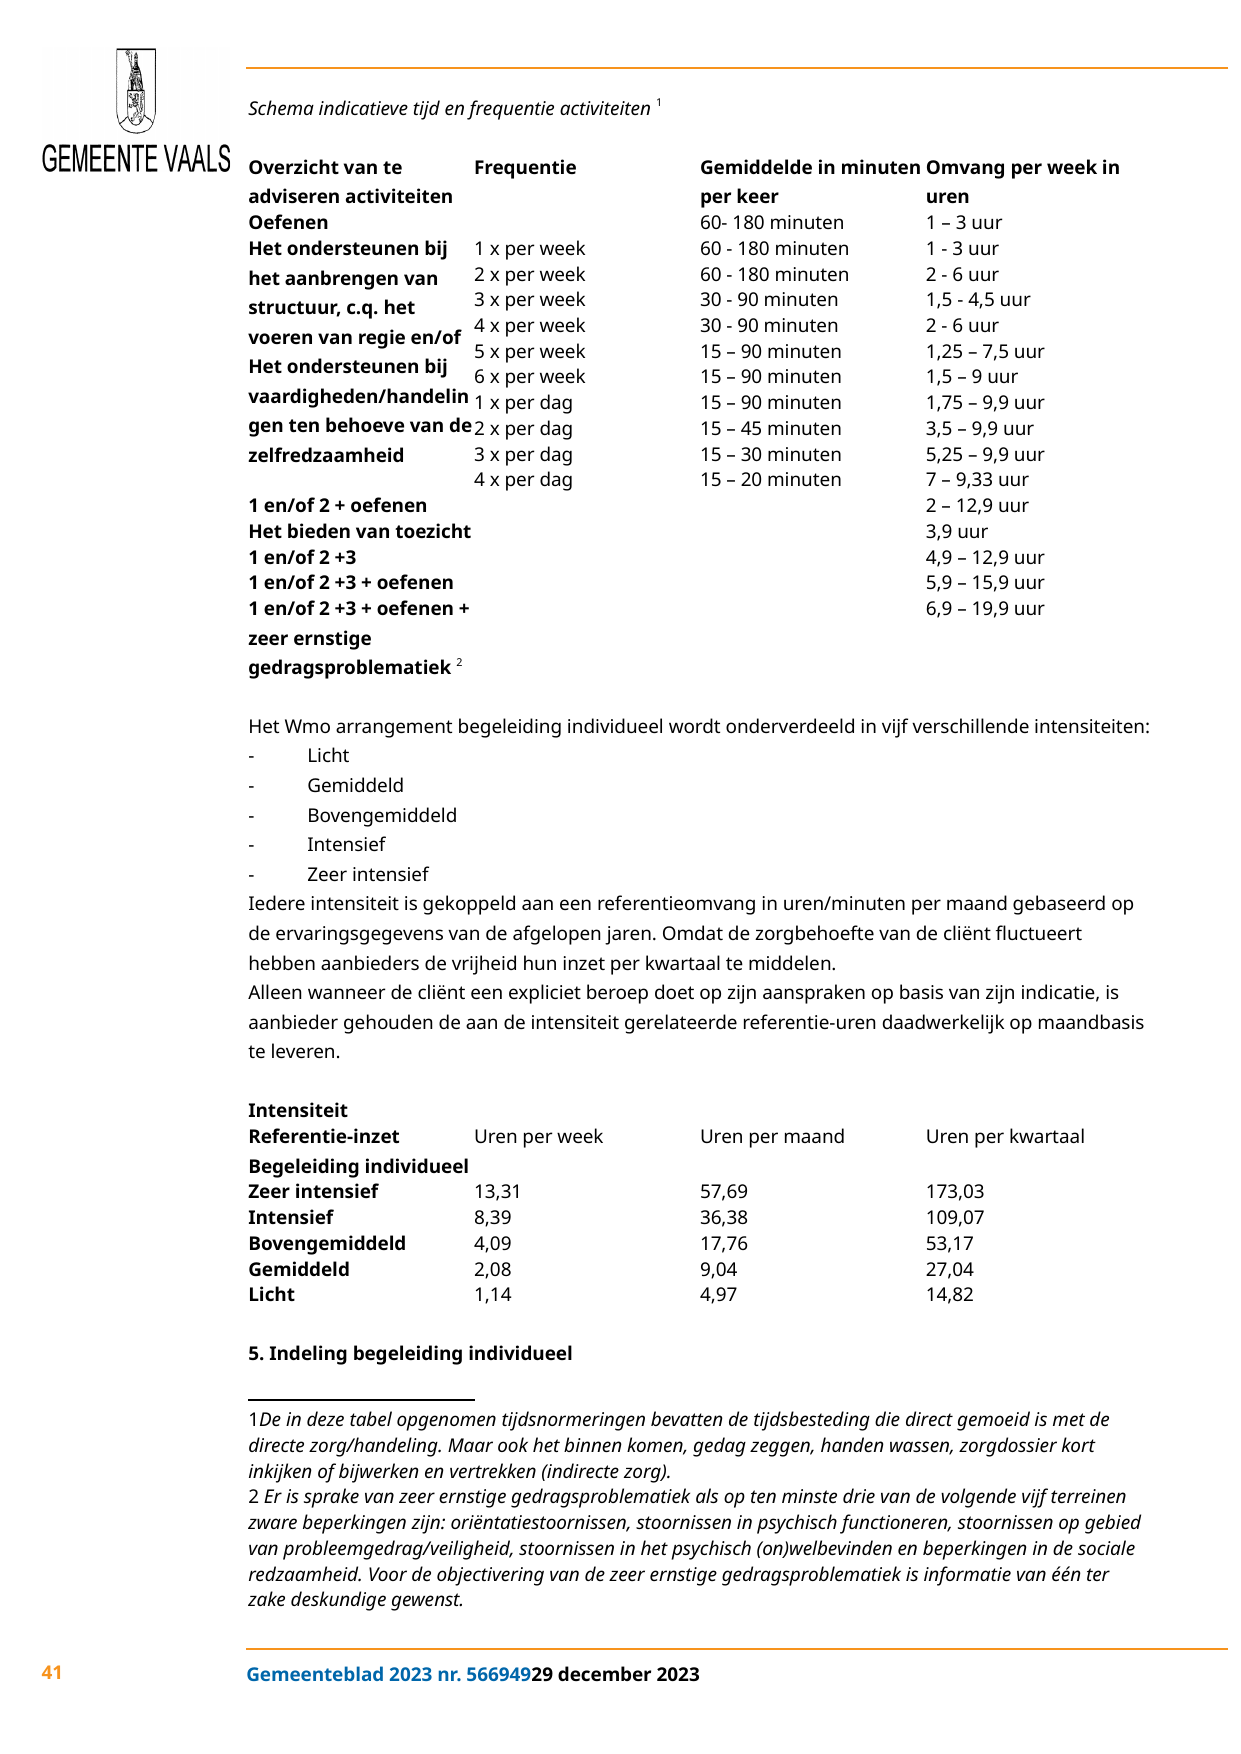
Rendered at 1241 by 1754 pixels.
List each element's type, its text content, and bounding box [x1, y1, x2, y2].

text De in deze tabel opgenomen tijdsnormeringen bevatten de tijdsbesteding die direct gemoeid is met de directe zorg/handeling. Maar ook het binnen komen, gedag zeggen, handen wassen, zorgdossier kort inkijken of bijwerken en vertrekken (indirecte zorg). [248, 1406, 1152, 1483]
table_cell 1 en/of 2 + oefenen [248, 493, 474, 518]
table_cell 2 x per dag [474, 415, 700, 441]
table_cell 13,31 [474, 1179, 700, 1204]
text Schema indicatieve tijd en frequentie activiteiten [248, 95, 1152, 121]
table_cell 15 – 90 minuten [700, 364, 926, 389]
table_cell [700, 544, 926, 569]
table_cell 4 x per week [474, 312, 700, 338]
table_cell 9,04 [700, 1256, 926, 1282]
table_cell 3,9 uur [926, 518, 1152, 544]
table_cell 7 – 9,33 uur [926, 467, 1152, 492]
picture [41, 47, 231, 172]
table_cell 2 - 6 uur [926, 312, 1152, 338]
table_header Intensiteit [248, 1098, 1152, 1123]
text Alleen wanneer de cliënt een expliciet beroep doet op zijn aanspraken op basis van zijn indicatie, is aanbieder gehouden de aan de intensiteit gerelateerde referentie-uren daadwerkelijk op maandbasis te leveren. [248, 979, 1152, 1064]
list Licht [248, 743, 1152, 768]
table_header Omvang per week in uren [926, 154, 1152, 209]
text Het Wmo arrangement begeleiding individueel wordt onderverdeeld in vijf verschillende intensiteiten: [248, 713, 1152, 739]
list Zeer intensief [248, 861, 1152, 887]
table_cell 1,25 – 7,5 uur [926, 338, 1152, 364]
table_cell 5 x per week [474, 338, 700, 364]
text Iedere intensiteit is gekoppeld aan een referentieomvang in uren/minuten per maand gebaseerd op de ervaringsgegevens van de afgelopen jaren. Omdat de zorgbehoefte van de cliënt fluctueert hebben aanbieders de vrijheid hun inzet per kwartaal te middelen. [248, 891, 1152, 975]
table_cell 109,07 [926, 1205, 1152, 1230]
table_cell 1,75 – 9,9 uur [926, 390, 1152, 415]
table_cell Uren per week [474, 1124, 700, 1179]
table_cell 17,76 [700, 1230, 926, 1256]
table_cell [700, 570, 926, 595]
table_cell 15 – 90 minuten [700, 390, 926, 415]
table_cell 60 - 180 minuten [700, 235, 926, 261]
table_cell 60- 180 minuten [700, 209, 926, 235]
table_header Frequentie [474, 154, 700, 209]
table_header Gemiddelde in minuten per keer [700, 154, 926, 209]
table_cell 1,14 [474, 1282, 700, 1307]
table_cell 6 x per week [474, 364, 700, 389]
table_cell 1 en/of 2 +3 + oefenen + zeer ernstige gedragsproblematiek [248, 595, 474, 680]
table_cell Het bieden van toezicht [248, 518, 474, 544]
table_cell 3,5 – 9,9 uur [926, 415, 1152, 441]
table_cell 1 x per week [474, 235, 700, 261]
text 5. Indeling begeleiding individueel [248, 1340, 1152, 1366]
table_cell 36,38 [700, 1205, 926, 1230]
table_cell 1 – 3 uur [926, 209, 1152, 235]
table_cell 2,08 [474, 1256, 700, 1282]
table_cell 57,69 [700, 1179, 926, 1204]
table_cell 3 x per week [474, 287, 700, 312]
table_cell 30 - 90 minuten [700, 287, 926, 312]
table_cell 4,97 [700, 1282, 926, 1307]
table_cell 15 – 90 minuten [700, 338, 926, 364]
table_cell 8,39 [474, 1205, 700, 1230]
table_cell [700, 595, 926, 680]
list Gemiddeld [248, 772, 1152, 798]
table_cell 1 - 3 uur [926, 235, 1152, 261]
table_cell [474, 493, 700, 518]
table_cell 15 – 30 minuten [700, 441, 926, 467]
table_cell 30 - 90 minuten [700, 312, 926, 338]
table_cell 14,82 [926, 1282, 1152, 1307]
table_cell 15 – 20 minuten [700, 467, 926, 492]
table_cell 53,17 [926, 1230, 1152, 1256]
table_header Overzicht van te adviseren activiteiten [248, 154, 474, 209]
list Intensief [248, 831, 1152, 857]
table_cell 5,25 – 9,9 uur [926, 441, 1152, 467]
table_cell [474, 595, 700, 680]
table_cell [474, 518, 700, 544]
table_cell 2 x per week [474, 261, 700, 287]
table_cell Referentie-inzet Begeleiding individueel [248, 1124, 474, 1179]
table_cell 2 - 6 uur [926, 261, 1152, 287]
table_cell Bovengemiddeld [248, 1230, 474, 1256]
table_cell 1,5 - 4,5 uur [926, 287, 1152, 312]
table_cell 1 en/of 2 +3 [248, 544, 474, 569]
table_cell Licht [248, 1282, 474, 1307]
table_cell 1 x per dag [474, 390, 700, 415]
table_cell 15 – 45 minuten [700, 415, 926, 441]
table_cell [700, 493, 926, 518]
table_cell 4,9 – 12,9 uur [926, 544, 1152, 569]
table_cell 60 - 180 minuten [700, 261, 926, 287]
table_cell Zeer intensief [248, 1179, 474, 1204]
table_cell [474, 570, 700, 595]
table_cell 5,9 – 15,9 uur [926, 570, 1152, 595]
table_cell 6,9 – 19,9 uur [926, 595, 1152, 680]
table_cell [474, 544, 700, 569]
table_cell 2 – 12,9 uur [926, 493, 1152, 518]
table_cell Het ondersteunen bij het aanbrengen van structuur, c.q. het voeren van regie en/of Het ondersteunen bij vaardigheden/handelingen ten behoeve van de zelfredzaamheid [248, 235, 474, 492]
table_cell 173,03 [926, 1179, 1152, 1204]
table_cell 4,09 [474, 1230, 700, 1256]
table_cell Intensief [248, 1205, 474, 1230]
table_cell Uren per maand [700, 1124, 926, 1179]
table_cell Gemiddeld [248, 1256, 474, 1282]
table_cell 1 en/of 2 +3 + oefenen [248, 570, 474, 595]
table_cell 1,5 – 9 uur [926, 364, 1152, 389]
table_cell 3 x per dag [474, 441, 700, 467]
table_cell Uren per kwartaal [926, 1124, 1152, 1179]
list Bovengemiddeld [248, 802, 1152, 827]
table_cell [700, 518, 926, 544]
table_cell Oefenen [248, 209, 474, 235]
table_cell 27,04 [926, 1256, 1152, 1282]
table_cell 4 x per dag [474, 467, 700, 492]
table_cell [474, 209, 700, 235]
